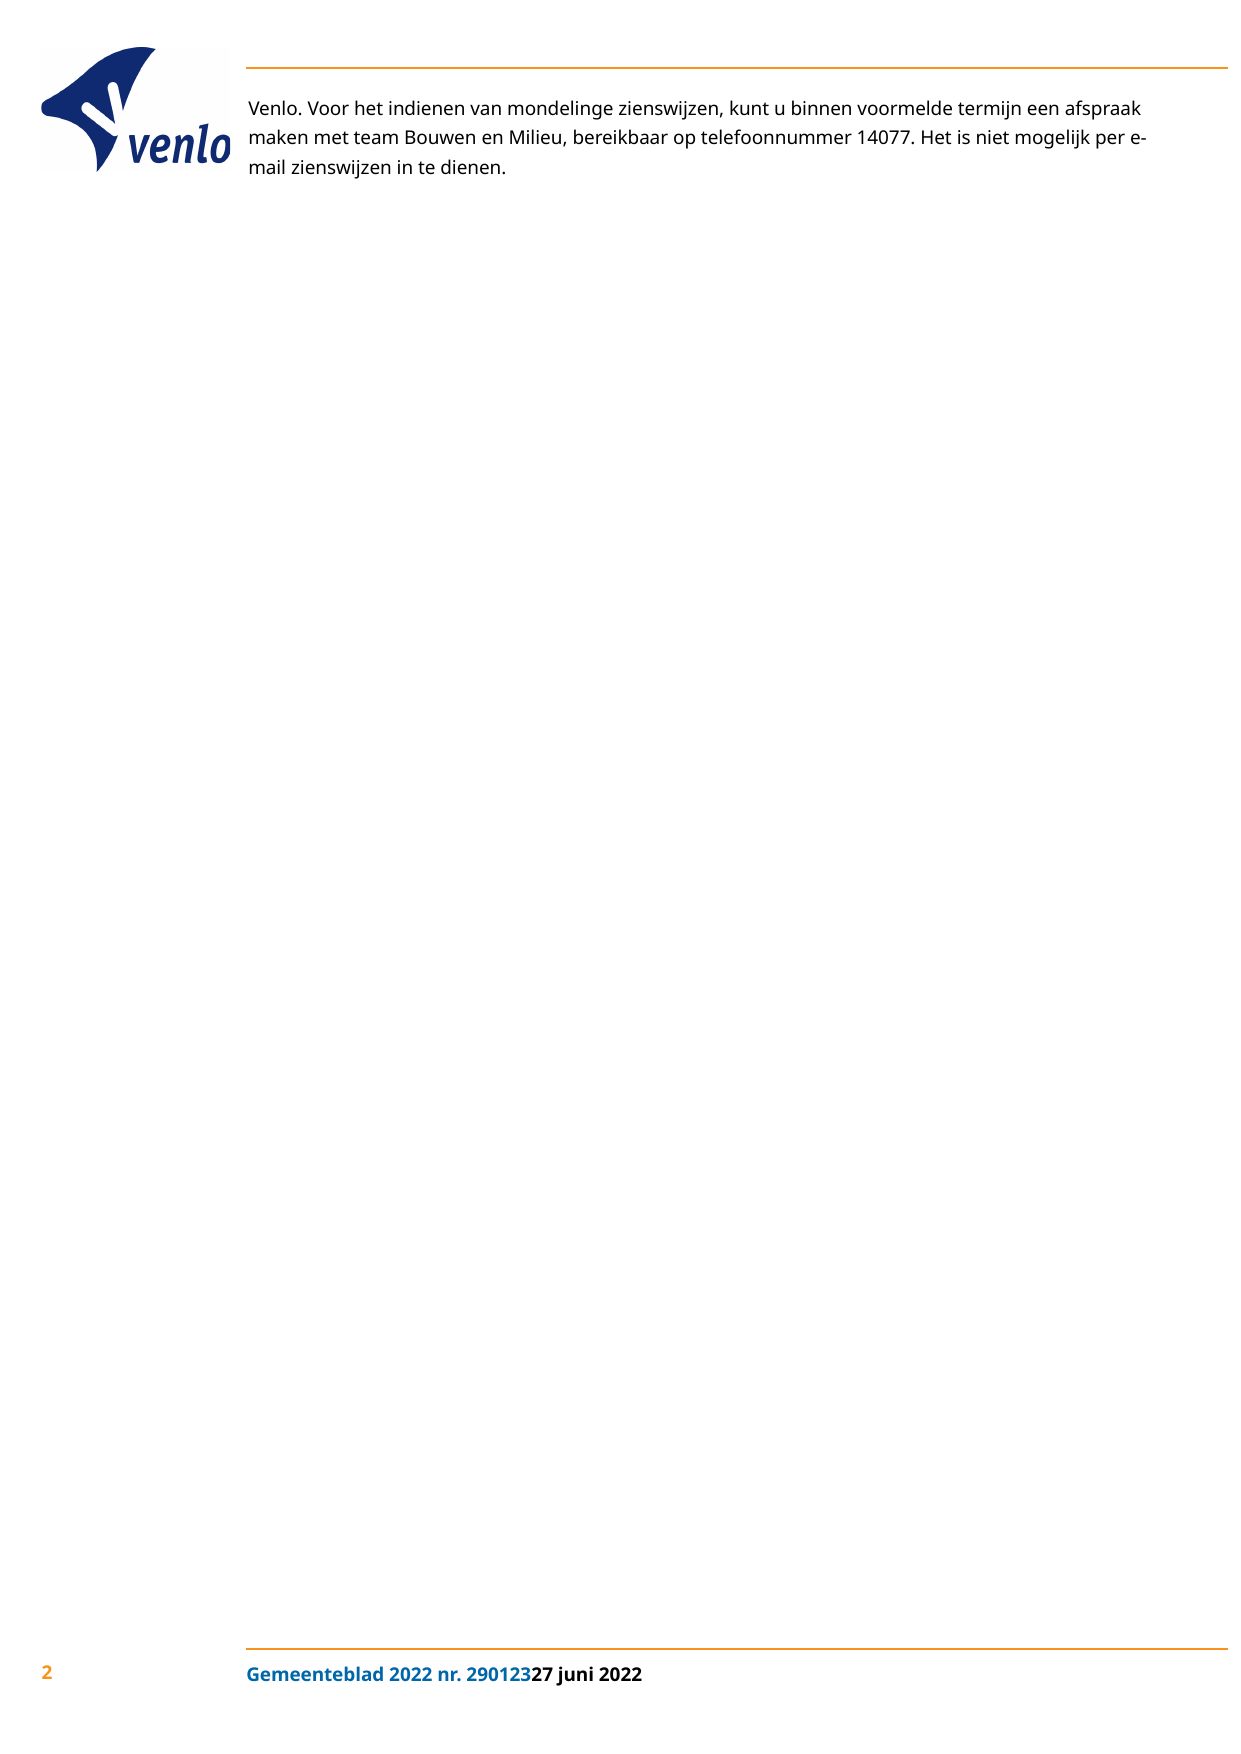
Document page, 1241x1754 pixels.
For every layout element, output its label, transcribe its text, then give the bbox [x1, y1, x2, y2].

text Venlo. Voor het indienen van mondelinge zienswijzen, kunt u binnen voormelde termijn een afspraak maken met team Bouwen en Milieu, bereikbaar op telefoonnummer 14077. Het is niet mogelijk per e-mail zienswijzen in te dienen. [248, 95, 1152, 180]
picture [41, 47, 231, 172]
